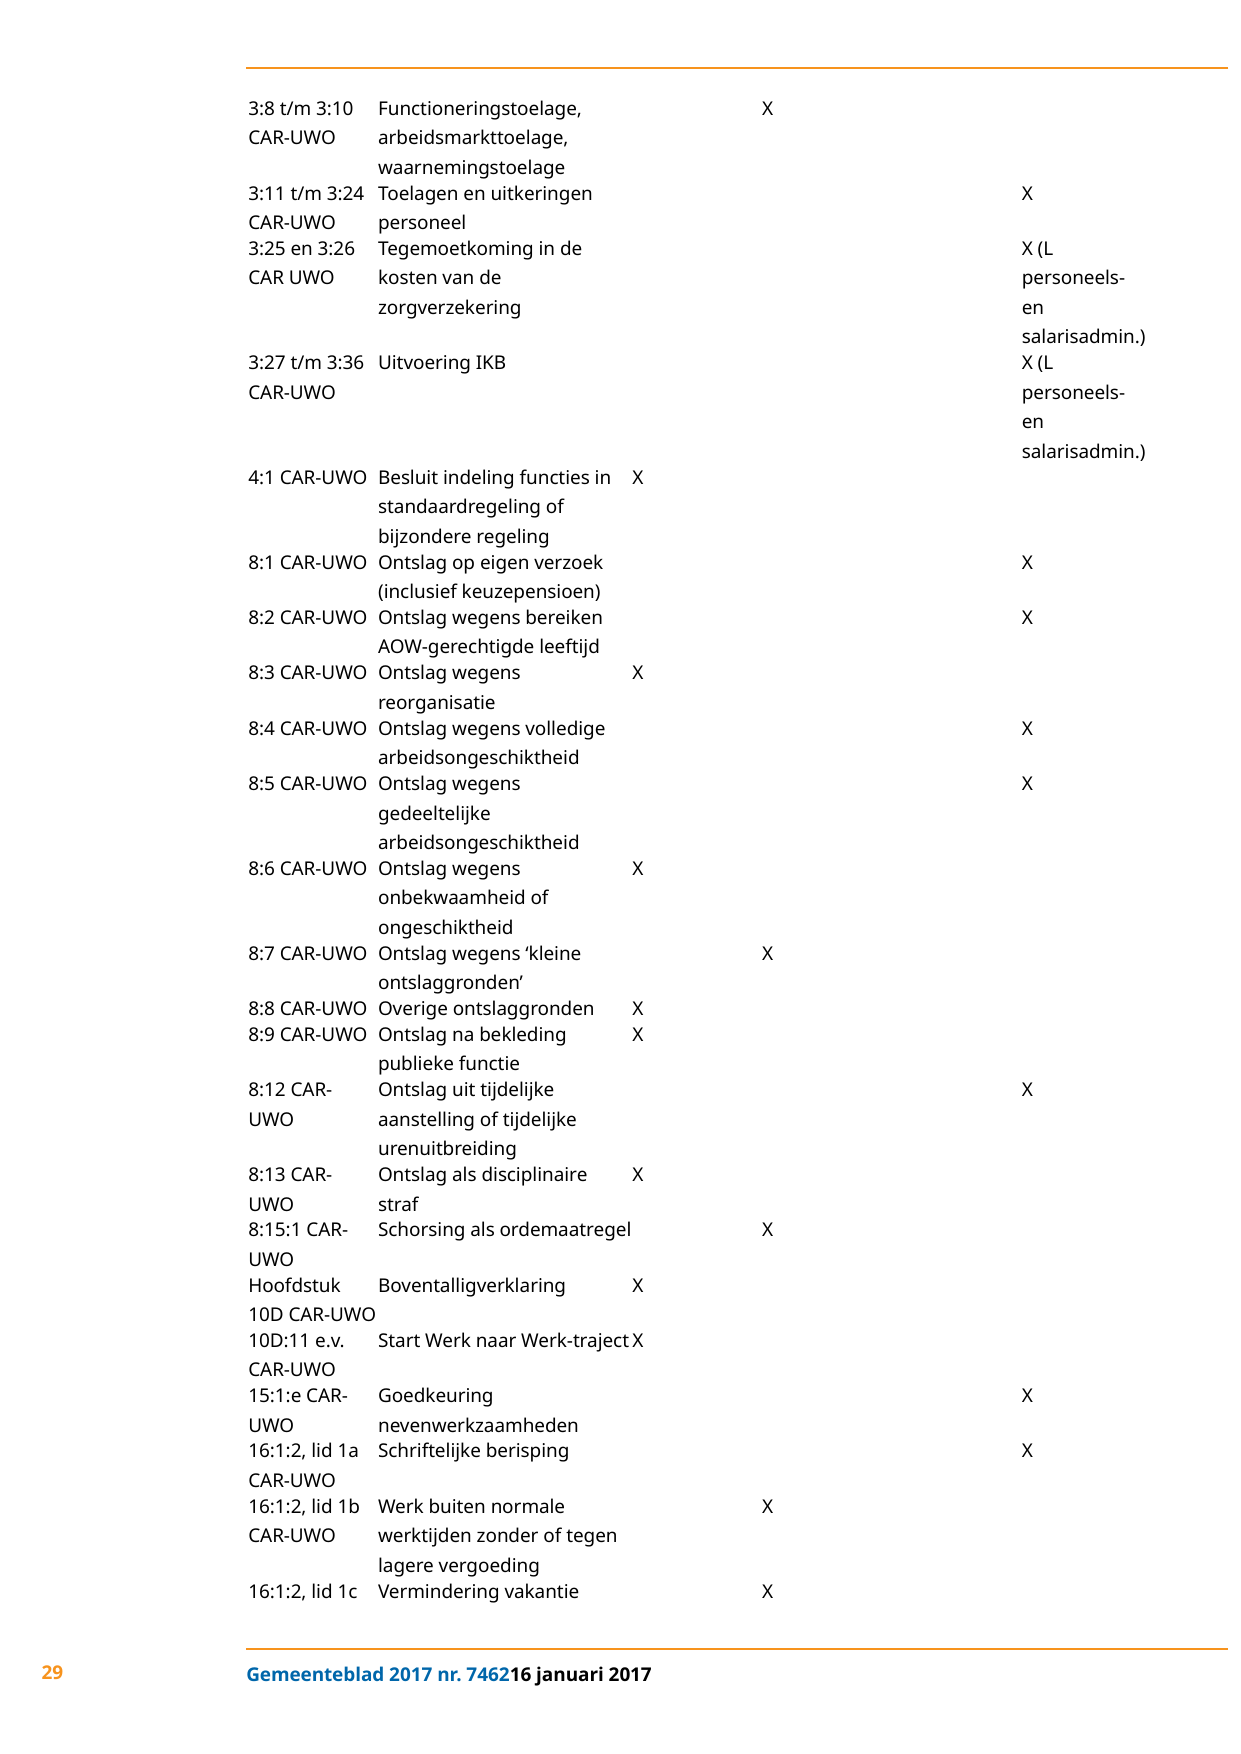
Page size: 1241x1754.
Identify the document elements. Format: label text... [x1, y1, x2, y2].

table_cell [632, 1493, 762, 1578]
table_cell [762, 660, 892, 715]
picture [41, 47, 231, 172]
table_cell 15:1:e CAR-UWO [248, 1383, 378, 1438]
table_cell Start Werk naar Werk-traject [378, 1327, 632, 1382]
table_cell [1022, 95, 1152, 180]
table_cell Ontslag wegens gedeeltelijke arbeidsongeschiktheid [378, 770, 632, 855]
table_cell [762, 715, 892, 770]
table_cell [1022, 940, 1152, 995]
table_cell X [762, 1493, 892, 1578]
table_cell Schriftelijke berisping [378, 1438, 632, 1493]
table_cell Goedkeuring nevenwerkzaamheden [378, 1383, 632, 1438]
table_cell [632, 1076, 762, 1161]
table_cell [632, 350, 762, 464]
table_cell X [1022, 1438, 1152, 1493]
table_cell [892, 1216, 1022, 1272]
table_cell [892, 1493, 1022, 1578]
table_cell [1022, 1021, 1152, 1076]
table_cell [892, 235, 1022, 349]
table_cell 8:8 CAR-UWO [248, 995, 378, 1021]
table_cell 8:3 CAR-UWO [248, 660, 378, 715]
table_cell [1022, 1578, 1152, 1604]
table_cell X [1022, 1076, 1152, 1161]
table_cell Boventalligverklaring [378, 1272, 632, 1327]
table_cell [762, 604, 892, 659]
table_cell [632, 770, 762, 855]
table_cell 3:8 t/m 3:10 CAR-UWO [248, 95, 378, 180]
table_cell [632, 1438, 762, 1493]
table_cell X [1022, 1383, 1152, 1438]
table_cell [632, 1383, 762, 1438]
table_cell X [632, 660, 762, 715]
table_cell [892, 1327, 1022, 1382]
table_cell Vermindering vakantie [378, 1578, 632, 1604]
table_cell 16:1:2, lid 1b CAR-UWO [248, 1493, 378, 1578]
table_cell Ontslag als disciplinaire straf [378, 1161, 632, 1216]
table_cell [762, 549, 892, 604]
table_cell Overige ontslaggronden [378, 995, 632, 1021]
table_cell [1022, 464, 1152, 549]
table_cell [632, 604, 762, 659]
table_cell Uitvoering IKB [378, 350, 632, 464]
table_cell [632, 1216, 762, 1272]
table_cell [632, 95, 762, 180]
table_cell X [1022, 180, 1152, 235]
table_cell [762, 1438, 892, 1493]
table_cell Schorsing als ordemaatregel [378, 1216, 632, 1272]
table_cell X [762, 1578, 892, 1604]
table_cell [632, 180, 762, 235]
table_cell [1022, 1493, 1152, 1578]
table_cell [762, 1383, 892, 1438]
table_cell [632, 940, 762, 995]
table_cell X (L personeels- en salarisadmin.) [1022, 350, 1152, 464]
table_cell Ontslag wegens volledige arbeidsongeschiktheid [378, 715, 632, 770]
table_cell Ontslag wegens bereiken AOW-gerechtigde leeftijd [378, 604, 632, 659]
table_cell [1022, 660, 1152, 715]
table_cell [762, 180, 892, 235]
table_cell [632, 235, 762, 349]
table_cell [892, 995, 1022, 1021]
table_cell Toelagen en uitkeringen personeel [378, 180, 632, 235]
table_cell 3:25 en 3:26 CAR UWO [248, 235, 378, 349]
table_cell X [1022, 715, 1152, 770]
table_cell X [762, 95, 892, 180]
table_cell X [632, 1272, 762, 1327]
table_cell [762, 1272, 892, 1327]
table_cell [632, 1578, 762, 1604]
table_cell X [632, 995, 762, 1021]
table_cell [762, 1161, 892, 1216]
table_cell [892, 604, 1022, 659]
table_cell X [1022, 549, 1152, 604]
table_cell [762, 855, 892, 940]
table_cell 4:1 CAR-UWO [248, 464, 378, 549]
table_cell Ontslag wegens onbekwaamheid of ongeschiktheid [378, 855, 632, 940]
table_cell X [1022, 604, 1152, 659]
table_cell 16:1:2, lid 1a CAR-UWO [248, 1438, 378, 1493]
table_cell X [632, 855, 762, 940]
table_cell 8:4 CAR-UWO [248, 715, 378, 770]
table_cell [892, 549, 1022, 604]
table_cell [892, 660, 1022, 715]
table_cell [762, 464, 892, 549]
table_cell [892, 95, 1022, 180]
table_cell Werk buiten normale werktijden zonder of tegen lagere vergoeding [378, 1493, 632, 1578]
table_cell [892, 180, 1022, 235]
table_cell [762, 1076, 892, 1161]
table_cell [892, 1383, 1022, 1438]
table_cell X [632, 1327, 762, 1382]
table_cell [892, 940, 1022, 995]
table_cell [892, 464, 1022, 549]
table_cell [1022, 1216, 1152, 1272]
table_cell [892, 1578, 1022, 1604]
table_cell [762, 1021, 892, 1076]
table_cell Hoofdstuk 10D CAR-UWO [248, 1272, 378, 1327]
table_cell [892, 350, 1022, 464]
table_cell Besluit indeling functies in standaardregeling of bijzondere regeling [378, 464, 632, 549]
table_cell 16:1:2, lid 1c [248, 1578, 378, 1604]
table_cell [892, 1161, 1022, 1216]
table_cell X [1022, 770, 1152, 855]
table_cell [892, 855, 1022, 940]
table_cell [892, 1021, 1022, 1076]
table_cell [762, 995, 892, 1021]
table_cell 8:5 CAR-UWO [248, 770, 378, 855]
table_cell [892, 770, 1022, 855]
table_cell Ontslag op eigen verzoek (inclusief keuzepensioen) [378, 549, 632, 604]
table_cell [1022, 1161, 1152, 1216]
table_cell 8:9 CAR-UWO [248, 1021, 378, 1076]
table_cell Ontslag na bekleding publieke functie [378, 1021, 632, 1076]
table_cell [1022, 1327, 1152, 1382]
table_cell 8:2 CAR-UWO [248, 604, 378, 659]
table_cell [762, 235, 892, 349]
table_cell [762, 770, 892, 855]
table_cell [1022, 995, 1152, 1021]
table_cell 3:27 t/m 3:36 CAR-UWO [248, 350, 378, 464]
table_cell 8:6 CAR-UWO [248, 855, 378, 940]
table_cell 3:11 t/m 3:24 CAR-UWO [248, 180, 378, 235]
table_cell [762, 350, 892, 464]
table_cell 8:12 CAR-UWO [248, 1076, 378, 1161]
table_cell 8:15:1 CAR-UWO [248, 1216, 378, 1272]
table_cell Ontslag wegens reorganisatie [378, 660, 632, 715]
table_cell [1022, 1272, 1152, 1327]
table_cell X [632, 1161, 762, 1216]
table_cell Ontslag wegens ‘kleine ontslaggronden’ [378, 940, 632, 995]
table_cell [762, 1327, 892, 1382]
table_cell X (L personeels- en salarisadmin.) [1022, 235, 1152, 349]
table_cell 8:7 CAR-UWO [248, 940, 378, 995]
table_cell X [632, 1021, 762, 1076]
table_cell Ontslag uit tijdelijke aanstelling of tijdelijke urenuitbreiding [378, 1076, 632, 1161]
table_cell X [762, 1216, 892, 1272]
table_cell [632, 549, 762, 604]
table_cell 10D:11 e.v. CAR-UWO [248, 1327, 378, 1382]
table_cell X [632, 464, 762, 549]
table_cell 8:13 CAR-UWO [248, 1161, 378, 1216]
table_cell 8:1 CAR-UWO [248, 549, 378, 604]
table_cell Tegemoetkoming in de kosten van de zorgverzekering [378, 235, 632, 349]
table_cell X [762, 940, 892, 995]
table_cell Functioneringstoelage, arbeidsmarkttoelage, waarnemingstoelage [378, 95, 632, 180]
table_cell [632, 715, 762, 770]
table_cell [892, 1076, 1022, 1161]
table_cell [892, 1438, 1022, 1493]
table_cell [892, 715, 1022, 770]
table_cell [1022, 855, 1152, 940]
table_cell [892, 1272, 1022, 1327]
